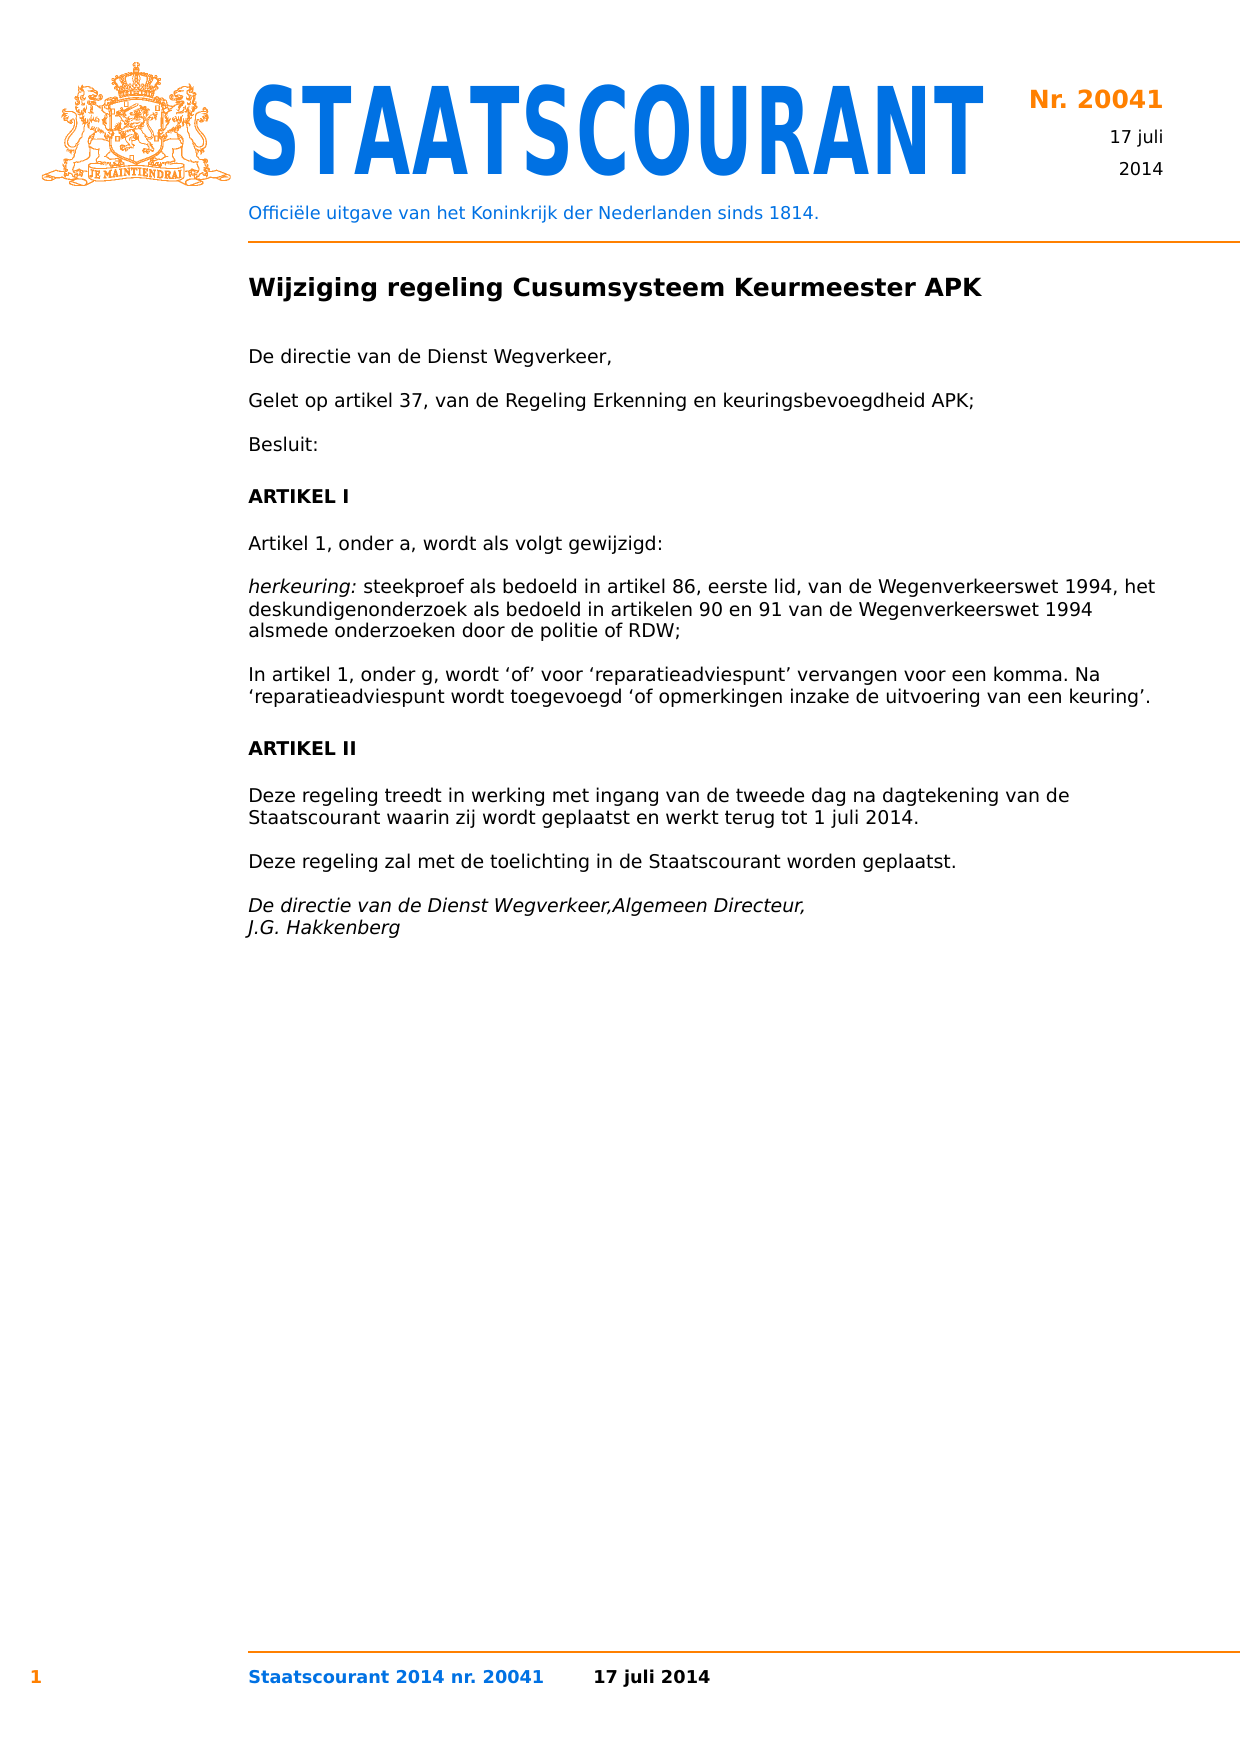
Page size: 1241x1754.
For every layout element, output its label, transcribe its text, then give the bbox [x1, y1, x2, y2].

table_header [25, 62, 248, 241]
text Artikel 1, onder a, wordt als volgt gewijzigd: [248, 533, 1163, 554]
text herkeuring: steekproef als bedoeld in artikel 86, eerste lid, van de Wegenverkeerswet 1994, het deskundigenonderzoek als bedoeld in artikelen 90 en 91 van de Wegenverkeerswet 1994 alsmede onderzoeken door de politie of RDW; [248, 576, 1163, 642]
table_cell 17 juli [998, 121, 1240, 153]
picture [41, 62, 231, 186]
table_cell 2014 [998, 153, 1240, 203]
subtitle ARTIKEL I [248, 486, 1163, 508]
text De directie van de Dienst Wegverkeer,Algemeen Directeur, J.G. Hakkenberg [248, 895, 1163, 939]
text Gelet op artikel 37, van de Regeling Erkenning en keuringsbevoegdheid APK; [248, 390, 1163, 412]
text Deze regeling zal met de toelichting in de Staatscourant worden geplaatst. [248, 851, 1163, 873]
text In artikel 1, onder g, wordt ‘of’ voor ‘reparatieadviespunt’ vervangen voor een komma. Na ‘reparatieadviespunt wordt toegevoegd ‘of opmerkingen inzake de uitvoering van een keuring’. [248, 664, 1163, 708]
table_cell Officiële uitgave van het Koninkrijk der Nederlanden sinds 1814. [248, 203, 1240, 241]
table_header Nr. 20041 [998, 62, 1240, 121]
text Besluit: [248, 434, 1163, 456]
subtitle ARTIKEL II [248, 738, 1163, 760]
text Deze regeling treedt in werking met ingang van de tweede dag na dagtekening van de Staatscourant waarin zij wordt geplaatst en werkt terug tot 1 juli 2014. [248, 785, 1163, 829]
subtitle Wijziging regeling Cusumsysteem Keurmeester APK [248, 273, 1163, 302]
table_header STAATSCOURANT [248, 62, 998, 203]
text De directie van de Dienst Wegverkeer, [248, 346, 1163, 368]
